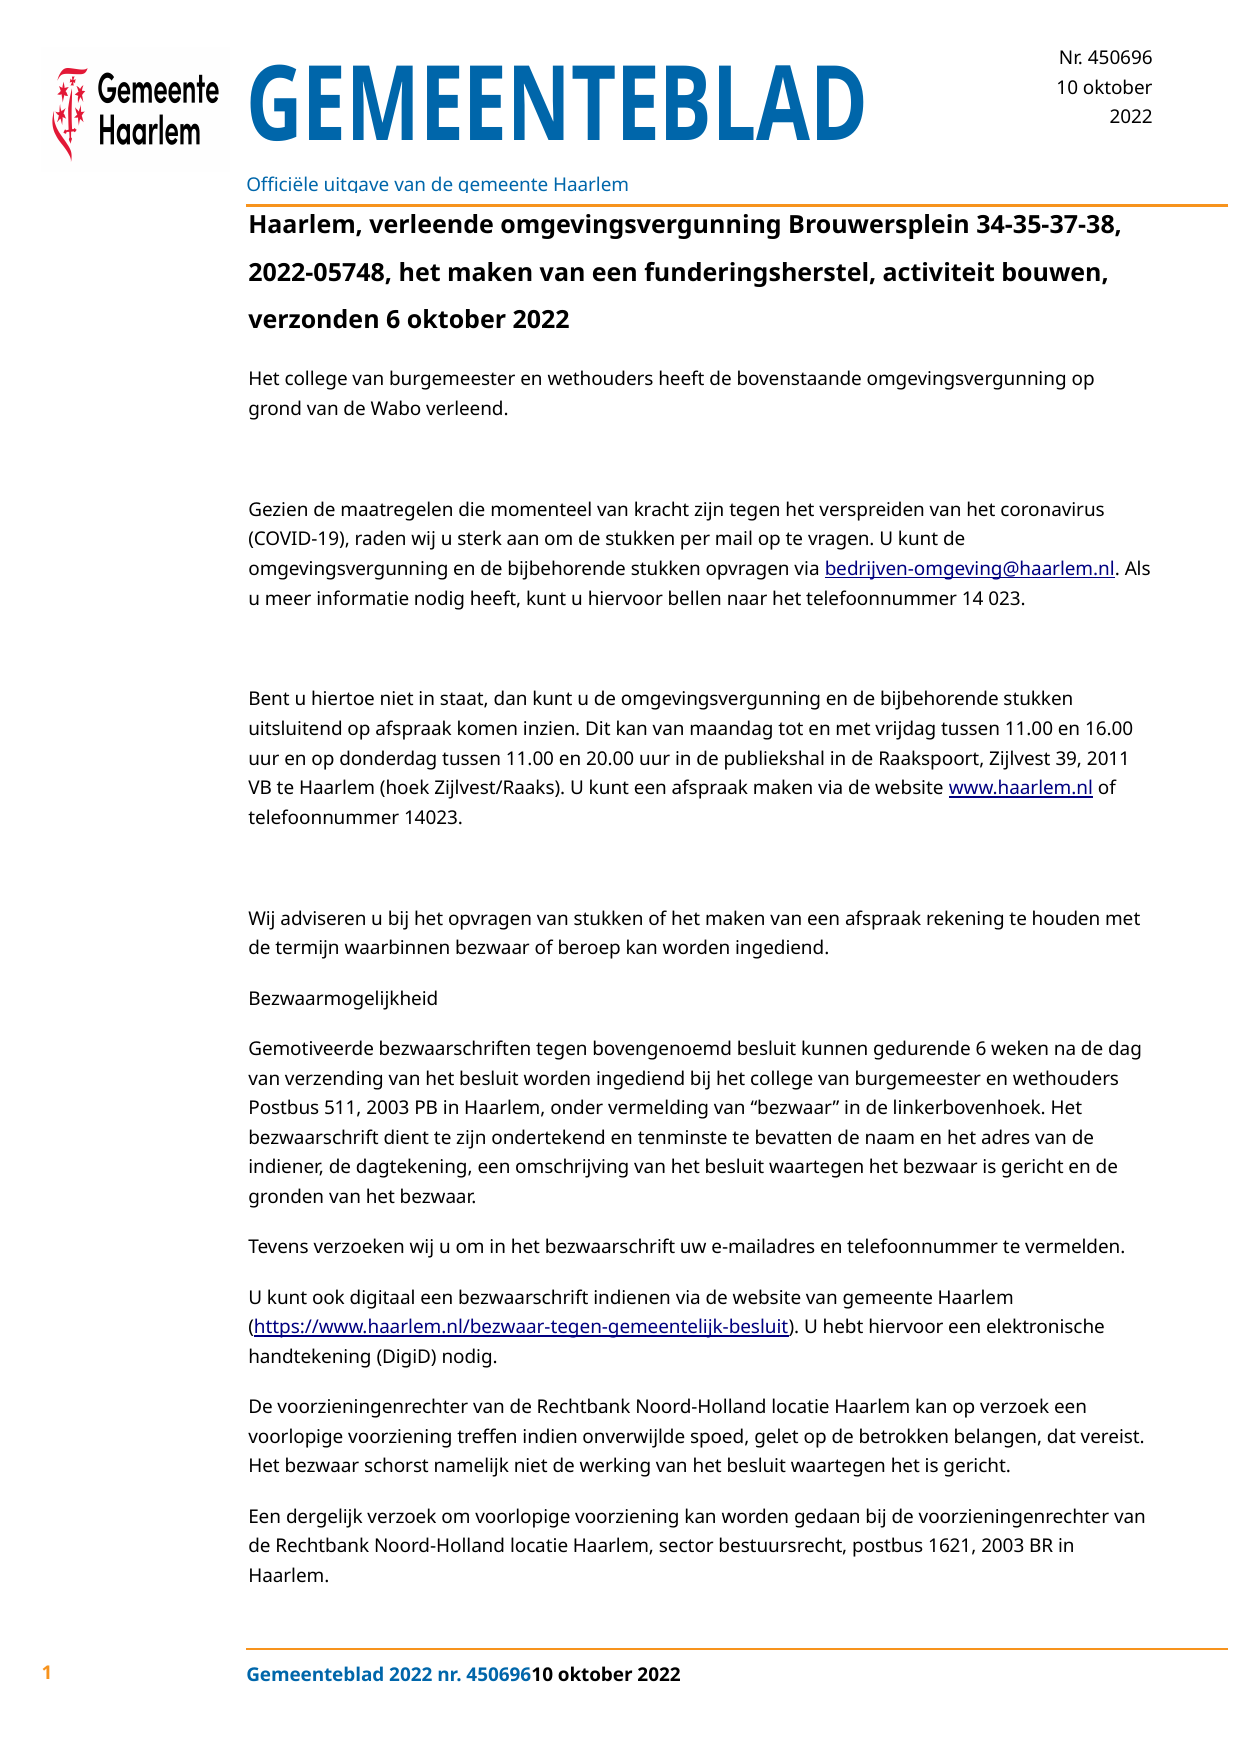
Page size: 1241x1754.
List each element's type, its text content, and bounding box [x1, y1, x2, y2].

text Gemotiveerde bezwaarschriften tegen bovengenoemd besluit kunnen gedurende 6 weken na de dag van verzending van het besluit worden ingediend bij het college van burgemeester en wethouders Postbus 511, 2003 PB in Haarlem, onder vermelding van “bezwaar” in de linkerbovenhoek. Het bezwaarschrift dient te zijn ondertekend en tenminste te bevatten de naam en het adres van de indiener, de dagtekening, een omschrijving van het besluit waartegen het bezwaar is gericht en de gronden van het bezwaar. [248, 1035, 1152, 1209]
text Bent u hiertoe niet in staat, dan kunt u de omgevingsvergunning en de bijbehorende stukken uitsluitend op afspraak komen inzien. Dit kan van maandag tot en met vrijdag tussen 11.00 en 16.00 uur en op donderdag tussen 11.00 en 20.00 uur in de publiekshal in de Raakspoort, Zijlvest 39, 2011 VB te Haarlem (hoek Zijlvest/Raaks). U kunt een afspraak maken via de website www.haarlem.nl of telefoonnummer 14023. [248, 686, 1152, 829]
text Gezien de maatregelen die momenteel van kracht zijn tegen het verspreiden van het coronavirus (COVID-19), raden wij u sterk aan om de stukken per mail op te vragen. U kunt de omgevingsvergunning en de bijbehorende stukken opvragen via bedrijven-omgeving@haarlem.nl. Als u meer informatie nodig heeft, kunt u hiervoor bellen naar het telefoonnummer 14 023. [248, 496, 1152, 610]
text Het college van burgemeester en wethouders heeft de bovenstaande omgevingsvergunning op grond van de Wabo verleend. [248, 366, 1152, 421]
text Wij adviseren u bij het opvragen van stukken of het maken van een afspraak rekening te houden met de termijn waarbinnen bezwaar of beroep kan worden ingediend. [248, 905, 1152, 960]
text Bezwaarmogelijkheid [248, 985, 1152, 1010]
text Een dergelijk verzoek om voorlopige voorziening kan worden gedaan bij de voorzieningenrechter van de Rechtbank Noord-Holland locatie Haarlem, sector bestuursrecht, postbus 1621, 2003 BR in Haarlem. [248, 1503, 1152, 1588]
text U kunt ook digitaal een bezwaarschrift indienen via de website van gemeente Haarlem (https://www.haarlem.nl/bezwaar-tegen-gemeentelijk-besluit). U hebt hiervoor een elektronische handtekening (DigiD) nodig. [248, 1284, 1152, 1369]
text Tevens verzoeken wij u om in het bezwaarschrift uw e-mailadres en telefoonnummer te vermelden. [248, 1233, 1152, 1259]
text De voorzieningenrechter van de Rechtbank Noord-Holland locatie Haarlem kan op verzoek een voorlopige voorziening treffen indien onverwijlde spoed, gelet op de betrokken belangen, dat vereist. Het bezwaar schorst namelijk niet de werking van het besluit waartegen het is gericht. [248, 1393, 1152, 1478]
picture [41, 47, 231, 172]
text Haarlem, verleende omgevingsvergunning Brouwersplein 34-35-37-38, 2022-05748, het maken van een funderingsherstel, activiteit bouwen, verzonden 6 oktober 2022 [248, 207, 1152, 336]
